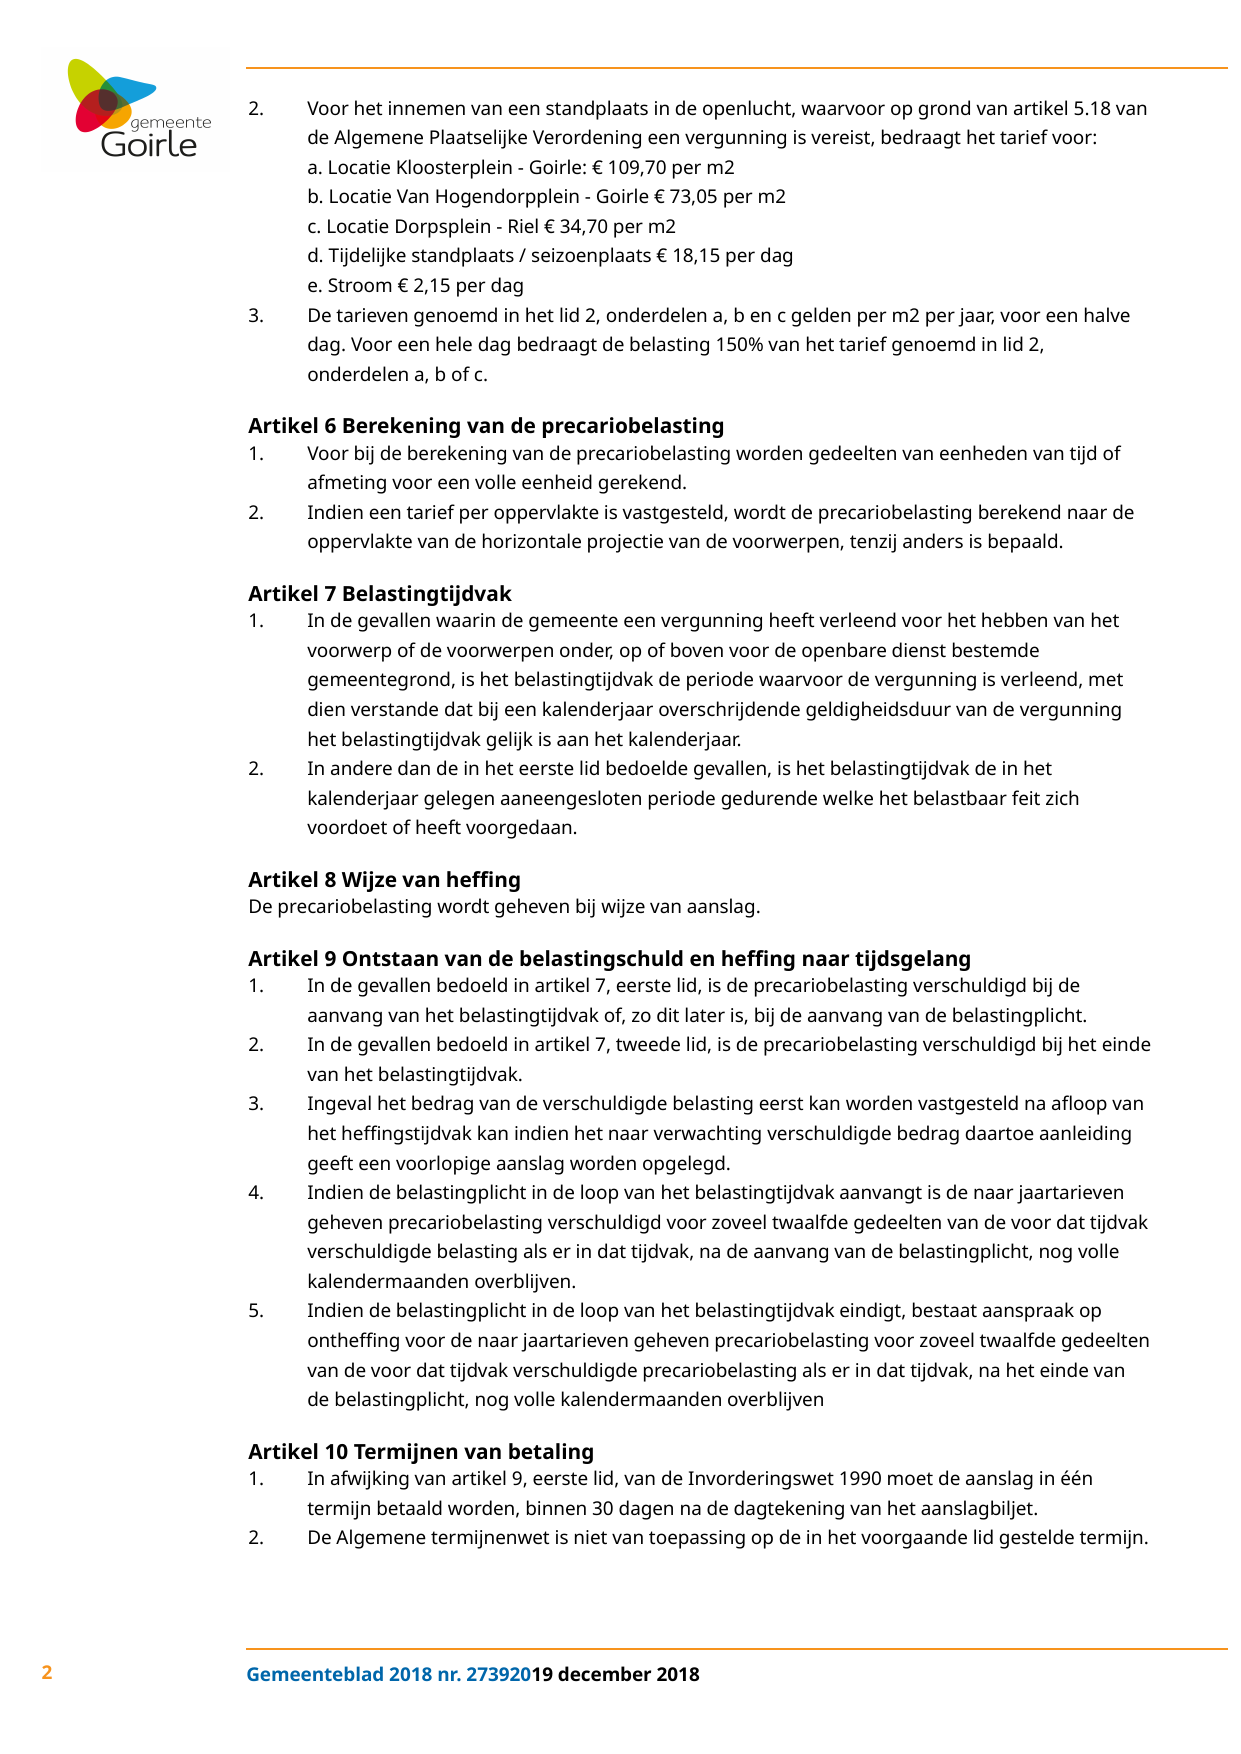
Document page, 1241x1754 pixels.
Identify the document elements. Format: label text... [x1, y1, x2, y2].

list In afwijking van artikel 9, eerste lid, van de Invorderingswet 1990 moet de aanslag in één termijn betaald worden, binnen 30 dagen na de dagtekening van het aanslagbiljet. [248, 1465, 1152, 1521]
list De tarieven genoemd in het lid 2, onderdelen a, b en c gelden per m2 per jaar, voor een halve dag. Voor een hele dag bedraagt de belasting 150% van het tarief genoemd in lid 2, onderdelen a, b of c. [248, 302, 1152, 387]
list De Algemene termijnenwet is niet van toepassing op de in het voorgaande lid gestelde termijn. [248, 1524, 1152, 1550]
list b. Locatie Van Hogendorpplein - Goirle € 73,05 per m2 [248, 183, 1152, 209]
text Artikel 6 Berekening van de precariobelasting [248, 411, 1152, 440]
list d. Tijdelijke standplaats / seizoenplaats € 18,15 per dag [248, 243, 1152, 268]
list Indien de belastingplicht in de loop van het belastingtijdvak eindigt, bestaat aanspraak op ontheffing voor de naar jaartarieven geheven precariobelasting voor zoveel twaalfde gedeelten van de voor dat tijdvak verschuldigde precariobelasting als er in dat tijdvak, na het einde van de belastingplicht, nog volle kalendermaanden overblijven [248, 1298, 1152, 1412]
list Voor bij de berekening van de precariobelasting worden gedeelten van eenheden van tijd of afmeting voor een volle eenheid gerekend. [248, 440, 1152, 495]
text Artikel 9 Ontstaan van de belastingschuld en heffing naar tijdsgelang [248, 944, 1152, 972]
list In de gevallen bedoeld in artikel 7, eerste lid, is de precariobelasting verschuldigd bij de aanvang van het belastingtijdvak of, zo dit later is, bij de aanvang van de belastingplicht. [248, 972, 1152, 1028]
list In de gevallen waarin de gemeente een vergunning heeft verleend voor het hebben van het voorwerp of de voorwerpen onder, op of boven voor de openbare dienst bestemde gemeentegrond, is het belastingtijdvak de periode waarvoor de vergunning is verleend, met dien verstande dat bij een kalenderjaar overschrijdende geldigheidsduur van de vergunning het belastingtijdvak gelijk is aan het kalenderjaar. [248, 607, 1152, 752]
text Artikel 10 Termijnen van betaling [248, 1437, 1152, 1465]
list In andere dan de in het eerste lid bedoelde gevallen, is het belastingtijdvak de in het kalenderjaar gelegen aaneengesloten periode gedurende welke het belastbaar feit zich voordoet of heeft voorgedaan. [248, 755, 1152, 840]
list a. Locatie Kloosterplein - Goirle: € 109,70 per m2 [248, 154, 1152, 180]
text Artikel 7 Belastingtijdvak [248, 579, 1152, 607]
list Voor het innemen van een standplaats in de openlucht, waarvoor op grond van artikel 5.18 van de Algemene Plaatselijke Verordening een vergunning is vereist, bedraagt het tarief voor: [248, 95, 1152, 150]
list In de gevallen bedoeld in artikel 7, tweede lid, is de precariobelasting verschuldigd bij het einde van het belastingtijdvak. [248, 1031, 1152, 1087]
picture [41, 47, 231, 172]
text Artikel 8 Wijze van heffing [248, 865, 1152, 893]
list e. Stroom € 2,15 per dag [248, 272, 1152, 298]
list Indien een tarief per oppervlakte is vastgesteld, wordt de precariobelasting berekend naar de oppervlakte van de horizontale projectie van de voorwerpen, tenzij anders is bepaald. [248, 499, 1152, 554]
list c. Locatie Dorpsplein - Riel € 34,70 per m2 [248, 213, 1152, 239]
list Indien de belastingplicht in de loop van het belastingtijdvak aanvangt is de naar jaartarieven geheven precariobelasting verschuldigd voor zoveel twaalfde gedeelten van de voor dat tijdvak verschuldigde belasting als er in dat tijdvak, na de aanvang van de belastingplicht, nog volle kalendermaanden overblijven. [248, 1179, 1152, 1294]
text De precariobelasting wordt geheven bij wijze van aanslag. [248, 893, 1152, 919]
list Ingeval het bedrag van de verschuldigde belasting eerst kan worden vastgesteld na afloop van het heffingstijdvak kan indien het naar verwachting verschuldigde bedrag daartoe aanleiding geeft een voorlopige aanslag worden opgelegd. [248, 1091, 1152, 1176]
